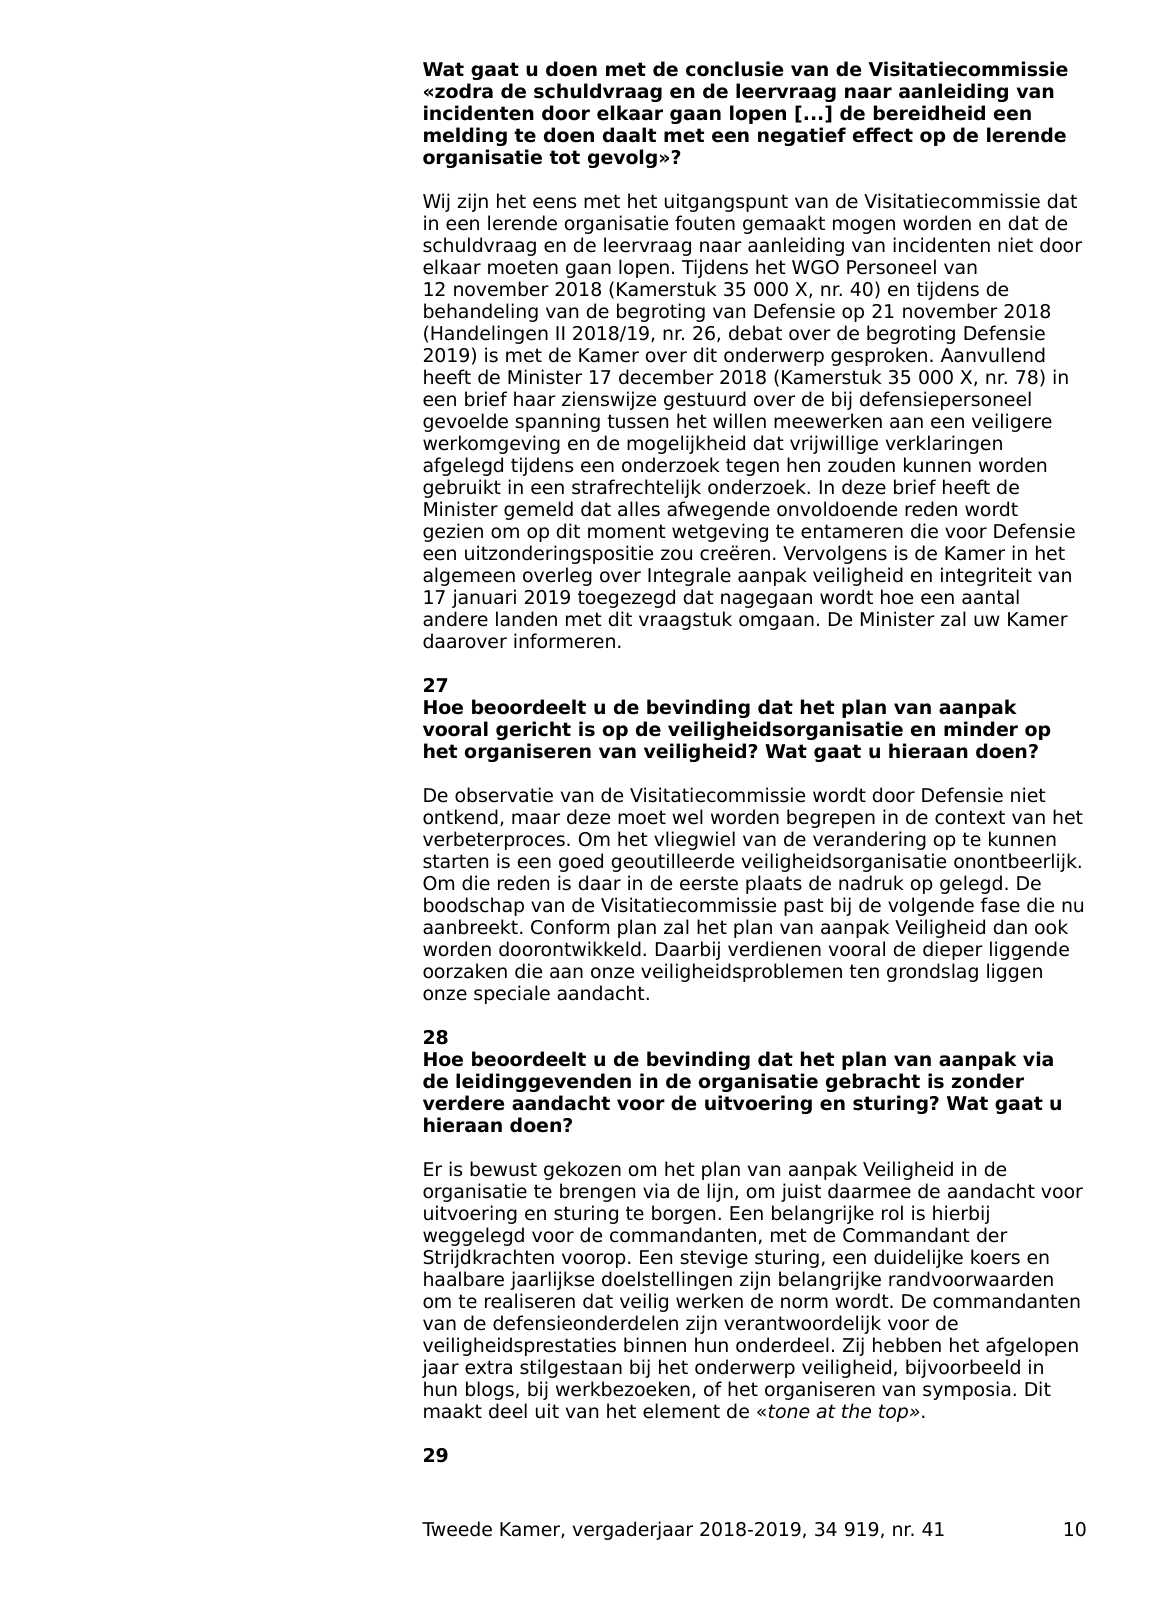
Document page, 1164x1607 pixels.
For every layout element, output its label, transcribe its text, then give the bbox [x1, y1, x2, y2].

text Er is bewust gekozen om het plan van aanpak Veiligheid in de organisatie te brengen via de lijn, om juist daarmee de aandacht voor uitvoering en sturing te borgen. Een belangrijke rol is hierbij weggelegd voor de commandanten, met de Commandant der Strijdkrachten voorop. Een stevige sturing, een duidelijke koers en haalbare jaarlijkse doelstellingen zijn belangrijke randvoorwaarden om te realiseren dat veilig werken de norm wordt. De commandanten van de defensieonderdelen zijn verantwoordelijk voor de veiligheidsprestaties binnen hun onderdeel. Zij hebben het afgelopen jaar extra stilgestaan bij het onderwerp veiligheid, bijvoorbeeld in hun blogs, bij werkbezoeken, of het organiseren van symposia. Dit maakt deel uit van het element de «tone at the top». [422, 1159, 1087, 1423]
text 28 [422, 1027, 1087, 1049]
text De observatie van de Visitatiecommissie wordt door Defensie niet ontkend, maar deze moet wel worden begrepen in de context van het verbeterproces. Om het vliegwiel van de verandering op te kunnen starten is een goed geoutilleerde veiligheidsorganisatie onontbeerlijk. Om die reden is daar in de eerste plaats de nadruk op gelegd. De boodschap van de Visitatiecommissie past bij de volgende fase die nu aanbreekt. Conform plan zal het plan van aanpak Veiligheid dan ook worden doorontwikkeld. Daarbij verdienen vooral de dieper liggende oorzaken die aan onze veiligheidsproblemen ten grondslag liggen onze speciale aandacht. [422, 785, 1087, 1005]
text 27 [422, 675, 1087, 697]
text Hoe beoordeelt u de bevinding dat het plan van aanpak via de leidinggevenden in de organisatie gebracht is zonder [422, 1049, 1087, 1093]
text Wat gaat u doen met de conclusie van de Visitatiecommissie «zodra de schuldvraag en de leervraag naar aanleiding van incidenten door elkaar gaan lopen [...] de bereidheid een melding te doen daalt met een negatief effect op de lerende organisatie tot gevolg»? [422, 59, 1087, 169]
text Hoe beoordeelt u de bevinding dat het plan van aanpak vooral gericht is op de veiligheidsorganisatie en minder op het organiseren van veiligheid? Wat gaat u hieraan doen? [422, 697, 1087, 763]
text 29 [422, 1445, 1087, 1467]
text verdere aandacht voor de uitvoering en sturing? Wat gaat u hieraan doen? [422, 1093, 1087, 1137]
text Wij zijn het eens met het uitgangspunt van de Visitatiecommissie dat in een lerende organisatie fouten gemaakt mogen worden en dat de schuldvraag en de leervraag naar aanleiding van incidenten niet door elkaar moeten gaan lopen. Tijdens het WGO Personeel van 12 november 2018 (Kamerstuk 35 000 X, nr. 40) en tijdens de behandeling van de begroting van Defensie op 21 november 2018 (Handelingen II 2018/19, nr. 26, debat over de begroting Defensie 2019) is met de Kamer over dit onderwerp gesproken. Aanvullend heeft de Minister 17 december 2018 (Kamerstuk 35 000 X, nr. 78) in een brief haar zienswijze gestuurd over de bij defensiepersoneel gevoelde spanning tussen het willen meewerken aan een veiligere werkomgeving en de mogelijkheid dat vrijwillige verklaringen afgelegd tijdens een onderzoek tegen hen zouden kunnen worden gebruikt in een strafrechtelijk onderzoek. In deze brief heeft de Minister gemeld dat alles afwegende onvoldoende reden wordt gezien om op dit moment wetgeving te entameren die voor Defensie een uitzonderingspositie zou creëren. Vervolgens is de Kamer in het algemeen overleg over Integrale aanpak veiligheid en integriteit van 17 januari 2019 toegezegd dat nagegaan wordt hoe een aantal andere landen met dit vraagstuk omgaan. De Minister zal uw Kamer daarover informeren. [422, 191, 1087, 653]
